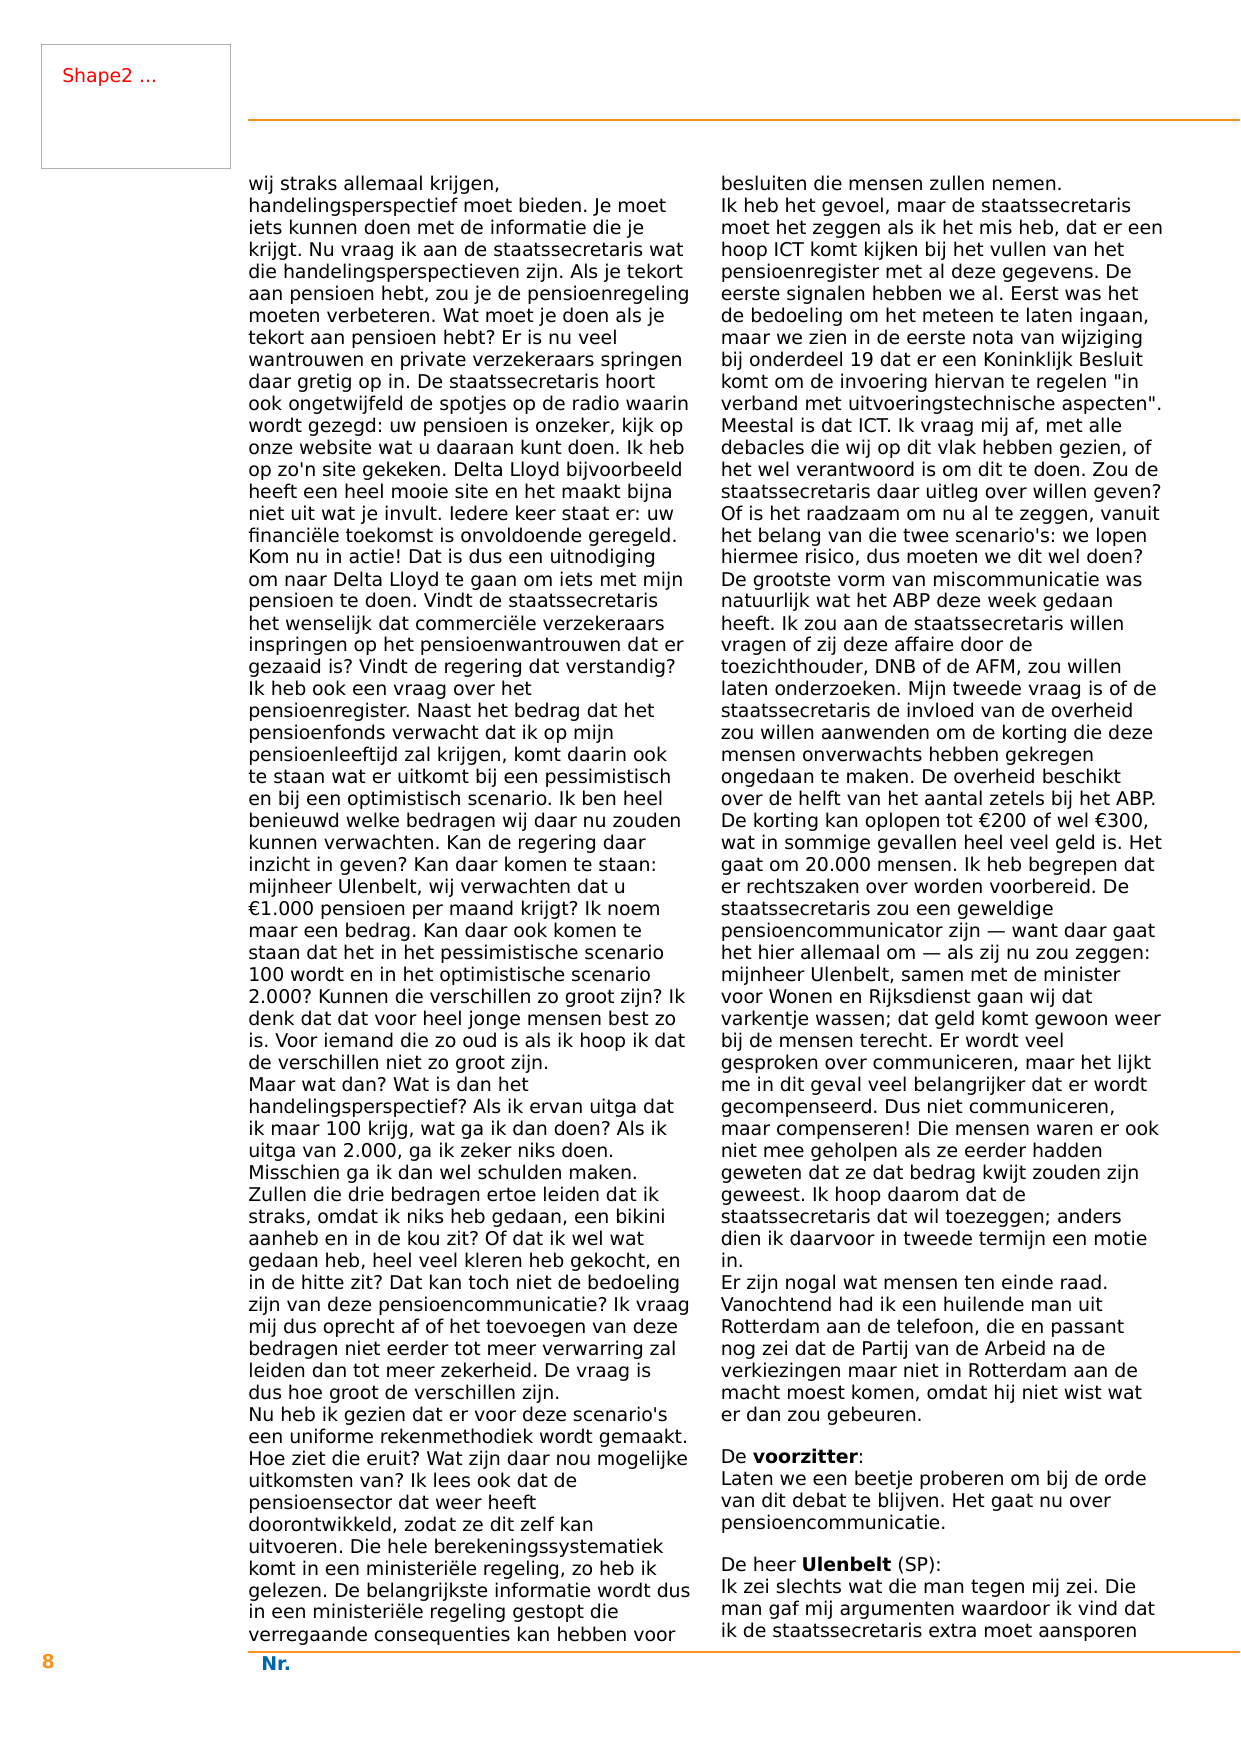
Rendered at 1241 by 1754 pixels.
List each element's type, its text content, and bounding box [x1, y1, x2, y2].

text Laten we een beetje proberen om bij de orde van dit debat te blijven. Het gaat nu over pensioencommunicatie. [721, 1468, 1163, 1533]
text De voorzitter: [721, 1446, 1163, 1468]
text Ik zei slechts wat die man tegen mij zei. Die man gaf mij argumenten waardoor ik vind dat ik de staatssecretaris extra moet aansporen [721, 1576, 1163, 1641]
text De grootste vorm van miscommunicatie was natuurlijk wat het ABP deze week gedaan heeft. Ik zou aan de staatssecretaris willen vragen of zij deze affaire door de toezichthouder, DNB of de AFM, zou willen laten onderzoeken. Mijn tweede vraag is of de staatssecretaris de invloed van de overheid zou willen aanwenden om de korting die deze mensen onverwachts hebben gekregen ongedaan te maken. De overheid beschikt over de helft van het aantal zetels bij het ABP. De korting kan oplopen tot €200 of wel €300, wat in sommige gevallen heel veel geld is. Het gaat om 20.000 mensen. Ik heb begrepen dat er rechtszaken over worden voorbereid. De staatssecretaris zou een geweldige pensioencommunicator zijn — want daar gaat het hier allemaal om — als zij nu zou zeggen: mijnheer Ulenbelt, samen met de minister voor Wonen en Rijksdienst gaan wij dat varkentje wassen; dat geld komt gewoon weer bij de mensen terecht. Er wordt veel gesproken over communiceren, maar het lijkt me in dit geval veel belangrijker dat er wordt gecompenseerd. Dus niet communiceren, maar compenseren! Die mensen waren er ook niet mee geholpen als ze eerder hadden geweten dat ze dat bedrag kwijt zouden zijn geweest. Ik hoop daarom dat de staatssecretaris dat wil toezeggen; anders dien ik daarvoor in tweede termijn een motie in. [721, 568, 1163, 1272]
text Maar wat dan? Wat is dan het handelingsperspectief? Als ik ervan uitga dat ik maar 100 krijg, wat ga ik dan doen? Als ik uitga van 2.000, ga ik zeker niks doen. Misschien ga ik dan wel schulden maken. Zullen die drie bedragen ertoe leiden dat ik straks, omdat ik niks heb gedaan, een bikini aanheb en in de kou zit? Of dat ik wel wat gedaan heb, heel veel kleren heb gekocht, en in de hitte zit? Dat kan toch niet de bedoeling zijn van deze pensioencommunicatie? Ik vraag mij dus oprecht af of het toevoegen van deze bedragen niet eerder tot meer verwarring zal leiden dan tot meer zekerheid. De vraag is dus hoe groot de verschillen zijn. [248, 1074, 691, 1404]
text Ik heb het gevoel, maar de staatssecretaris moet het zeggen als ik het mis heb, dat er een hoop ICT komt kijken bij het vullen van het pensioenregister met al deze gegevens. De eerste signalen hebben we al. Eerst was het de bedoeling om het meteen te laten ingaan, maar we zien in de eerste nota van wijziging bij onderdeel 19 dat er een Koninklijk Besluit komt om de invoering hiervan te regelen "in verband met uitvoeringstechnische aspecten". Meestal is dat ICT. Ik vraag mij af, met alle debacles die wij op dit vlak hebben gezien, of het wel verantwoord is om dit te doen. Zou de staatssecretaris daar uitleg over willen geven? Of is het raadzaam om nu al te zeggen, vanuit het belang van die twee scenario's: we lopen hiermee risico, dus moeten we dit wel doen? [721, 195, 1163, 568]
text Nu heb ik gezien dat er voor deze scenario's een uniforme rekenmethodiek wordt gemaakt. Hoe ziet die eruit? Wat zijn daar nou mogelijke uitkomsten van? Ik lees ook dat de pensioensector dat weer heeft doorontwikkeld, zodat ze dit zelf kan uitvoeren. Die hele berekeningssystematiek komt in een ministeriële regeling, zo heb ik gelezen. De belangrijkste informatie wordt dus in een ministeriële regeling gestopt die verregaande consequenties kan hebben voor [248, 1404, 691, 1645]
text wij straks allemaal krijgen, handelingsperspectief moet bieden. Je moet iets kunnen doen met de informatie die je krijgt. Nu vraag ik aan de staatssecretaris wat die handelingsperspectieven zijn. Als je tekort aan pensioen hebt, zou je de pensioenregeling moeten verbeteren. Wat moet je doen als je tekort aan pensioen hebt? Er is nu veel wantrouwen en private verzekeraars springen daar gretig op in. De staatssecretaris hoort ook ongetwijfeld de spotjes op de radio waarin wordt gezegd: uw pensioen is onzeker, kijk op onze website wat u daaraan kunt doen. Ik heb op zo'n site gekeken. Delta Lloyd bijvoorbeeld heeft een heel mooie site en het maakt bijna niet uit wat je invult. Iedere keer staat er: uw financiële toekomst is onvoldoende geregeld. Kom nu in actie! Dat is dus een uitnodiging om naar Delta Lloyd te gaan om iets met mijn pensioen te doen. Vindt de staatssecretaris het wenselijk dat commerciële verzekeraars inspringen op het pensioenwantrouwen dat er gezaaid is? Vindt de regering dat verstandig? [248, 173, 691, 678]
text Er zijn nogal wat mensen ten einde raad. Vanochtend had ik een huilende man uit Rotterdam aan de telefoon, die en passant nog zei dat de Partij van de Arbeid na de verkiezingen maar niet in Rotterdam aan de macht moest komen, omdat hij niet wist wat er dan zou gebeuren. [721, 1272, 1163, 1426]
text De heer Ulenbelt (SP): [721, 1553, 1163, 1576]
text Ik heb ook een vraag over het pensioenregister. Naast het bedrag dat het pensioenfonds verwacht dat ik op mijn pensioenleeftijd zal krijgen, komt daarin ook te staan wat er uitkomt bij een pessimistisch en bij een optimistisch scenario. Ik ben heel benieuwd welke bedragen wij daar nu zouden kunnen verwachten. Kan de regering daar inzicht in geven? Kan daar komen te staan: mijnheer Ulenbelt, wij verwachten dat u €1.000 pensioen per maand krijgt? Ik noem maar een bedrag. Kan daar ook komen te staan dat het in het pessimistische scenario 100 wordt en in het optimistische scenario 2.000? Kunnen die verschillen zo groot zijn? Ik denk dat dat voor heel jonge mensen best zo is. Voor iemand die zo oud is als ik hoop ik dat de verschillen niet zo groot zijn. [248, 678, 691, 1074]
text besluiten die mensen zullen nemen. [721, 173, 1163, 195]
